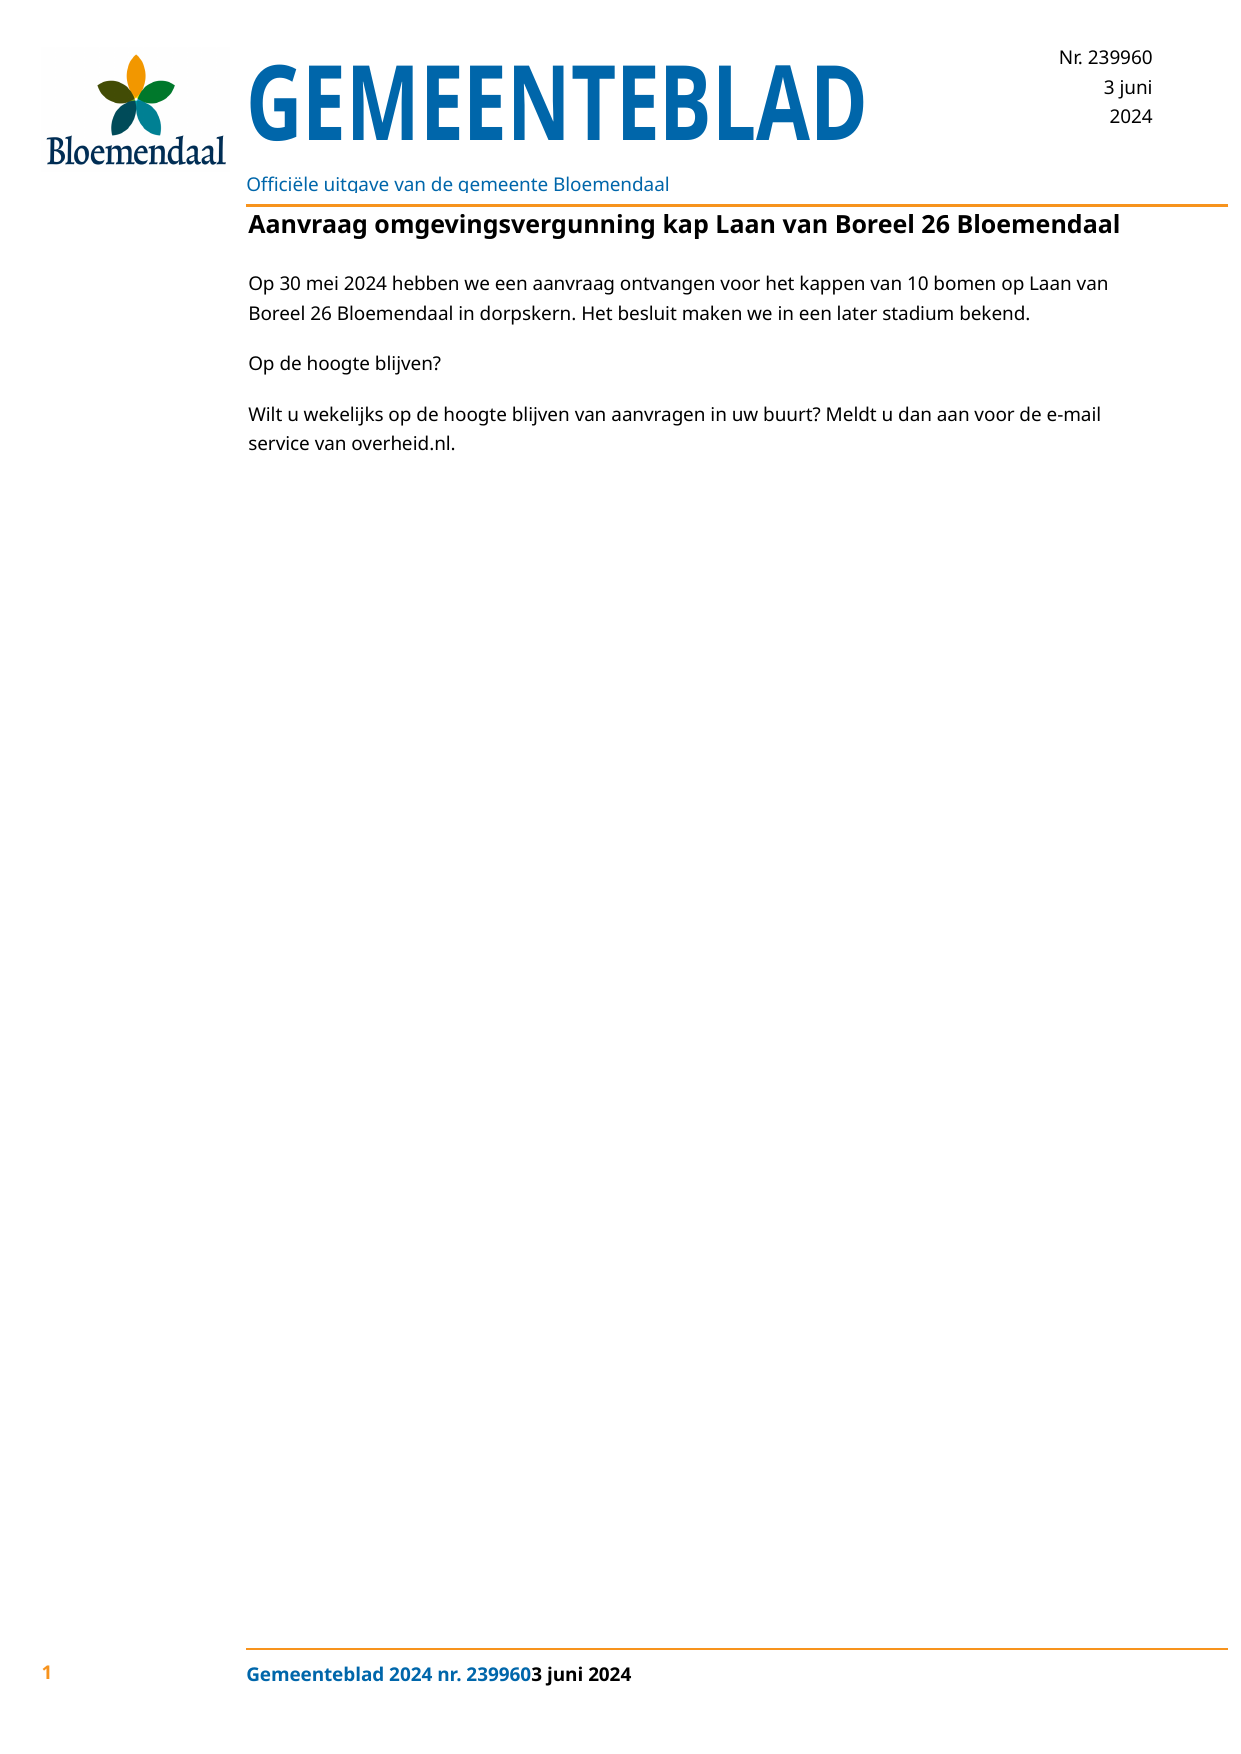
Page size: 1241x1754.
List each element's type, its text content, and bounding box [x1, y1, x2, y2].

text Op 30 mei 2024 hebben we een aanvraag ontvangen voor het kappen van 10 bomen op Laan van Boreel 26 Bloemendaal in dorpskern. Het besluit maken we in een later stadium bekend. [248, 270, 1152, 326]
picture [41, 47, 231, 172]
text Aanvraag omgevingsvergunning kap Laan van Boreel 26 Bloemendaal [248, 207, 1152, 241]
text Op de hoogte blijven? [248, 350, 1152, 376]
text Wilt u wekelijks op de hoogte blijven van aanvragen in uw buurt? Meldt u dan aan voor de e-mail service van overheid.nl. [248, 401, 1152, 456]
